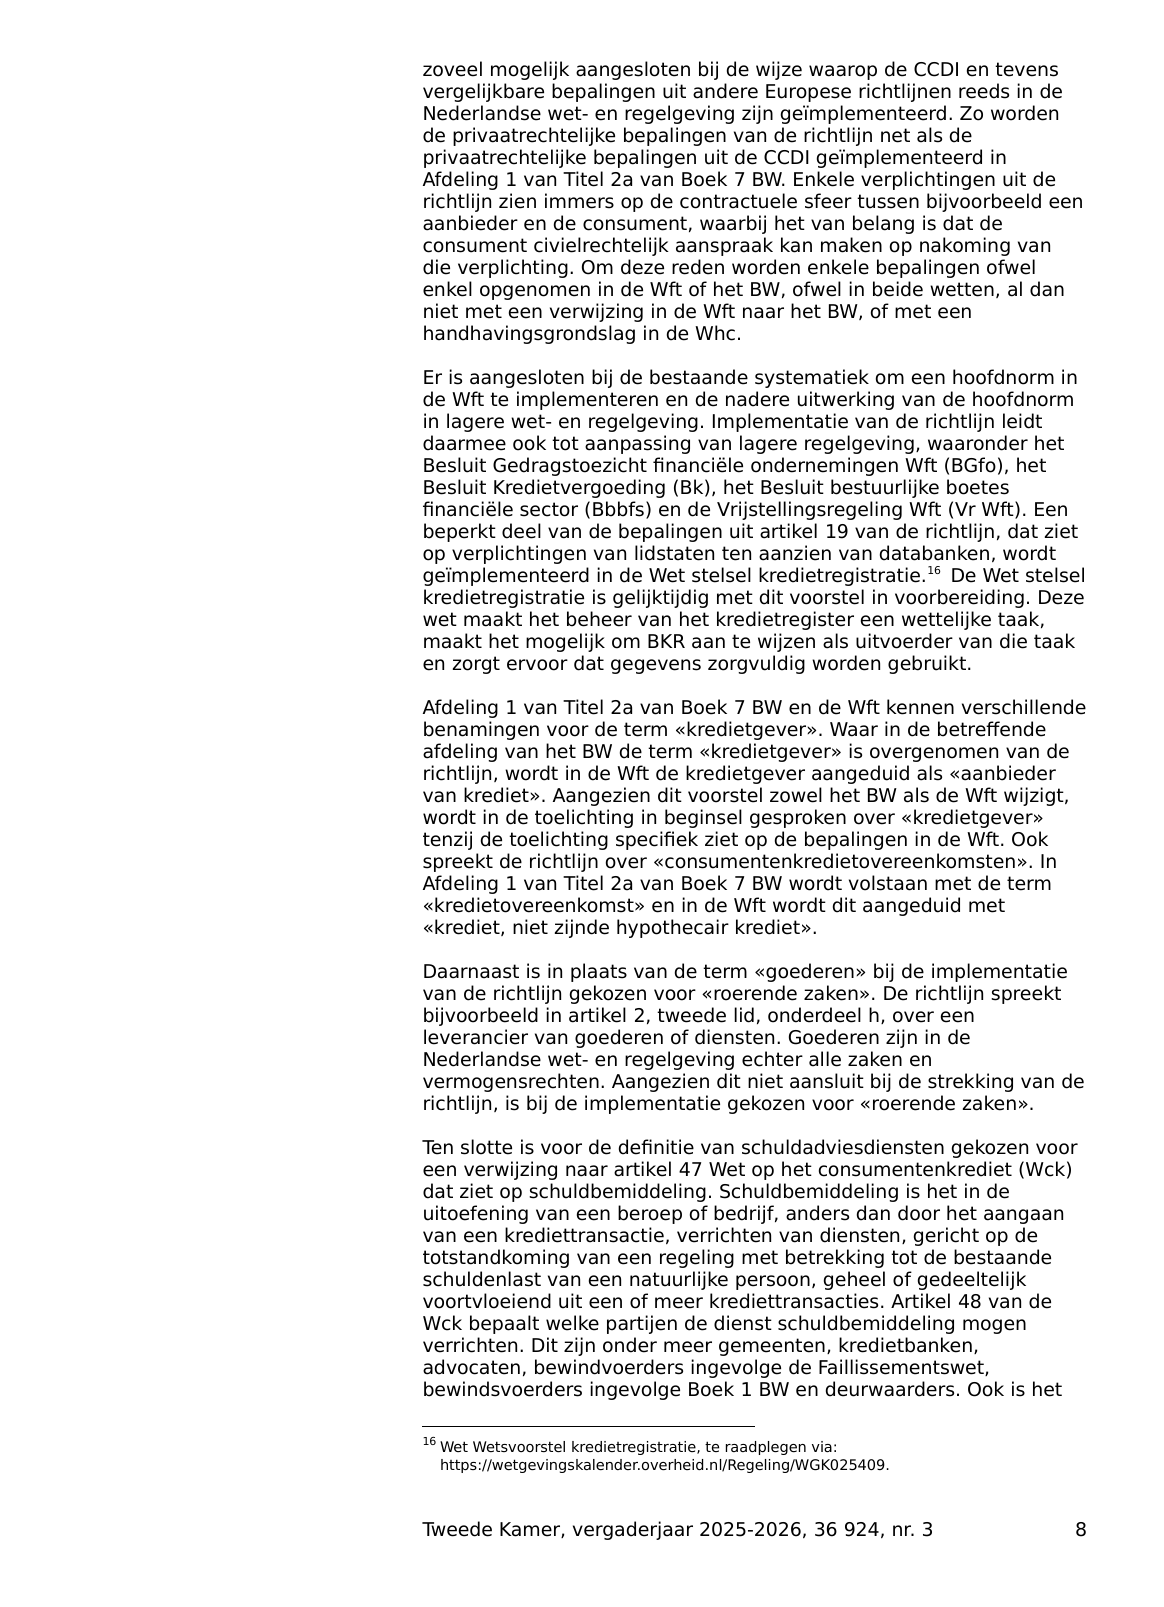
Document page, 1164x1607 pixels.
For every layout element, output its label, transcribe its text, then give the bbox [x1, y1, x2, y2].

text zoveel mogelijk aangesloten bij de wijze waarop de CCDI en tevens vergelijkbare bepalingen uit andere Europese richtlijnen reeds in de Nederlandse wet- en regelgeving zijn geïmplementeerd. Zo worden de privaatrechtelijke bepalingen van de richtlijn net als de privaatrechtelijke bepalingen uit de CCDI geïmplementeerd in Afdeling 1 van Titel 2a van Boek 7 BW. Enkele verplichtingen uit de richtlijn zien immers op de contractuele sfeer tussen bijvoorbeeld een aanbieder en de consument, waarbij het van belang is dat de consument civielrechtelijk aanspraak kan maken op nakoming van die verplichting. Om deze reden worden enkele bepalingen ofwel enkel opgenomen in de Wft of het BW, ofwel in beide wetten, al dan niet met een verwijzing in de Wft naar het BW, of met een handhavingsgrondslag in de Whc. [422, 59, 1087, 345]
text Ten slotte is voor de definitie van schuldadviesdiensten gekozen voor een verwijzing naar artikel 47 Wet op het consumentenkrediet (Wck) dat ziet op schuldbemiddeling. Schuldbemiddeling is het in de uitoefening van een beroep of bedrijf, anders dan door het aangaan van een krediettransactie, verrichten van diensten, gericht op de totstandkoming van een regeling met betrekking tot de bestaande schuldenlast van een natuurlijke persoon, geheel of gedeeltelijk voortvloeiend uit een of meer krediettransacties. Artikel 48 van de Wck bepaalt welke partijen de dienst schuldbemiddeling mogen verrichten. Dit zijn onder meer gemeenten, kredietbanken, advocaten, bewindvoerders ingevolge de Faillissementswet, bewindsvoerders ingevolge Boek 1 BW en deurwaarders. Ook is het [422, 1137, 1087, 1401]
text Wet Wetsvoorstel kredietregistratie, te raadplegen via: https://wetgevingskalender.overheid.nl/Regeling/WGK025409. [422, 1435, 1087, 1474]
text Afdeling 1 van Titel 2a van Boek 7 BW en de Wft kennen verschillende benamingen voor de term «kredietgever». Waar in de betreffende afdeling van het BW de term «kredietgever» is overgenomen van de richtlijn, wordt in de Wft de kredietgever aangeduid als «aanbieder van krediet». Aangezien dit voorstel zowel het BW als de Wft wijzigt, wordt in de toelichting in beginsel gesproken over «kredietgever» tenzij de toelichting specifiek ziet op de bepalingen in de Wft. Ook spreekt de richtlijn over «consumentenkredietovereenkomsten». In Afdeling 1 van Titel 2a van Boek 7 BW wordt volstaan met de term «kredietovereenkomst» en in de Wft wordt dit aangeduid met «krediet, niet zijnde hypothecair krediet». [422, 697, 1087, 939]
text Daarnaast is in plaats van de term «goederen» bij de implementatie van de richtlijn gekozen voor «roerende zaken». De richtlijn spreekt bijvoorbeeld in artikel 2, tweede lid, onderdeel h, over een leverancier van goederen of diensten. Goederen zijn in de Nederlandse wet- en regelgeving echter alle zaken en vermogensrechten. Aangezien dit niet aansluit bij de strekking van de richtlijn, is bij de implementatie gekozen voor «roerende zaken». [422, 961, 1087, 1115]
text Er is aangesloten bij de bestaande systematiek om een hoofdnorm in de Wft te implementeren en de nadere uitwerking van de hoofdnorm in lagere wet- en regelgeving. Implementatie van de richtlijn leidt daarmee ook tot aanpassing van lagere regelgeving, waaronder het Besluit Gedragstoezicht financiële ondernemingen Wft (BGfo), het Besluit Kredietvergoeding (Bk), het Besluit bestuurlijke boetes financiële sector (Bbbfs) en de Vrijstellingsregeling Wft (Vr Wft). Een beperkt deel van de bepalingen uit artikel 19 van de richtlijn, dat ziet op verplichtingen van lidstaten ten aanzien van databanken, wordt geïmplementeerd in de Wet stelsel kredietregistratie. De Wet stelsel kredietregistratie is gelijktijdig met dit voorstel in voorbereiding. Deze wet maakt het beheer van het kredietregister een wettelijke taak, maakt het mogelijk om BKR aan te wijzen als uitvoerder van die taak en zorgt ervoor dat gegevens zorgvuldig worden gebruikt. [422, 367, 1087, 675]
